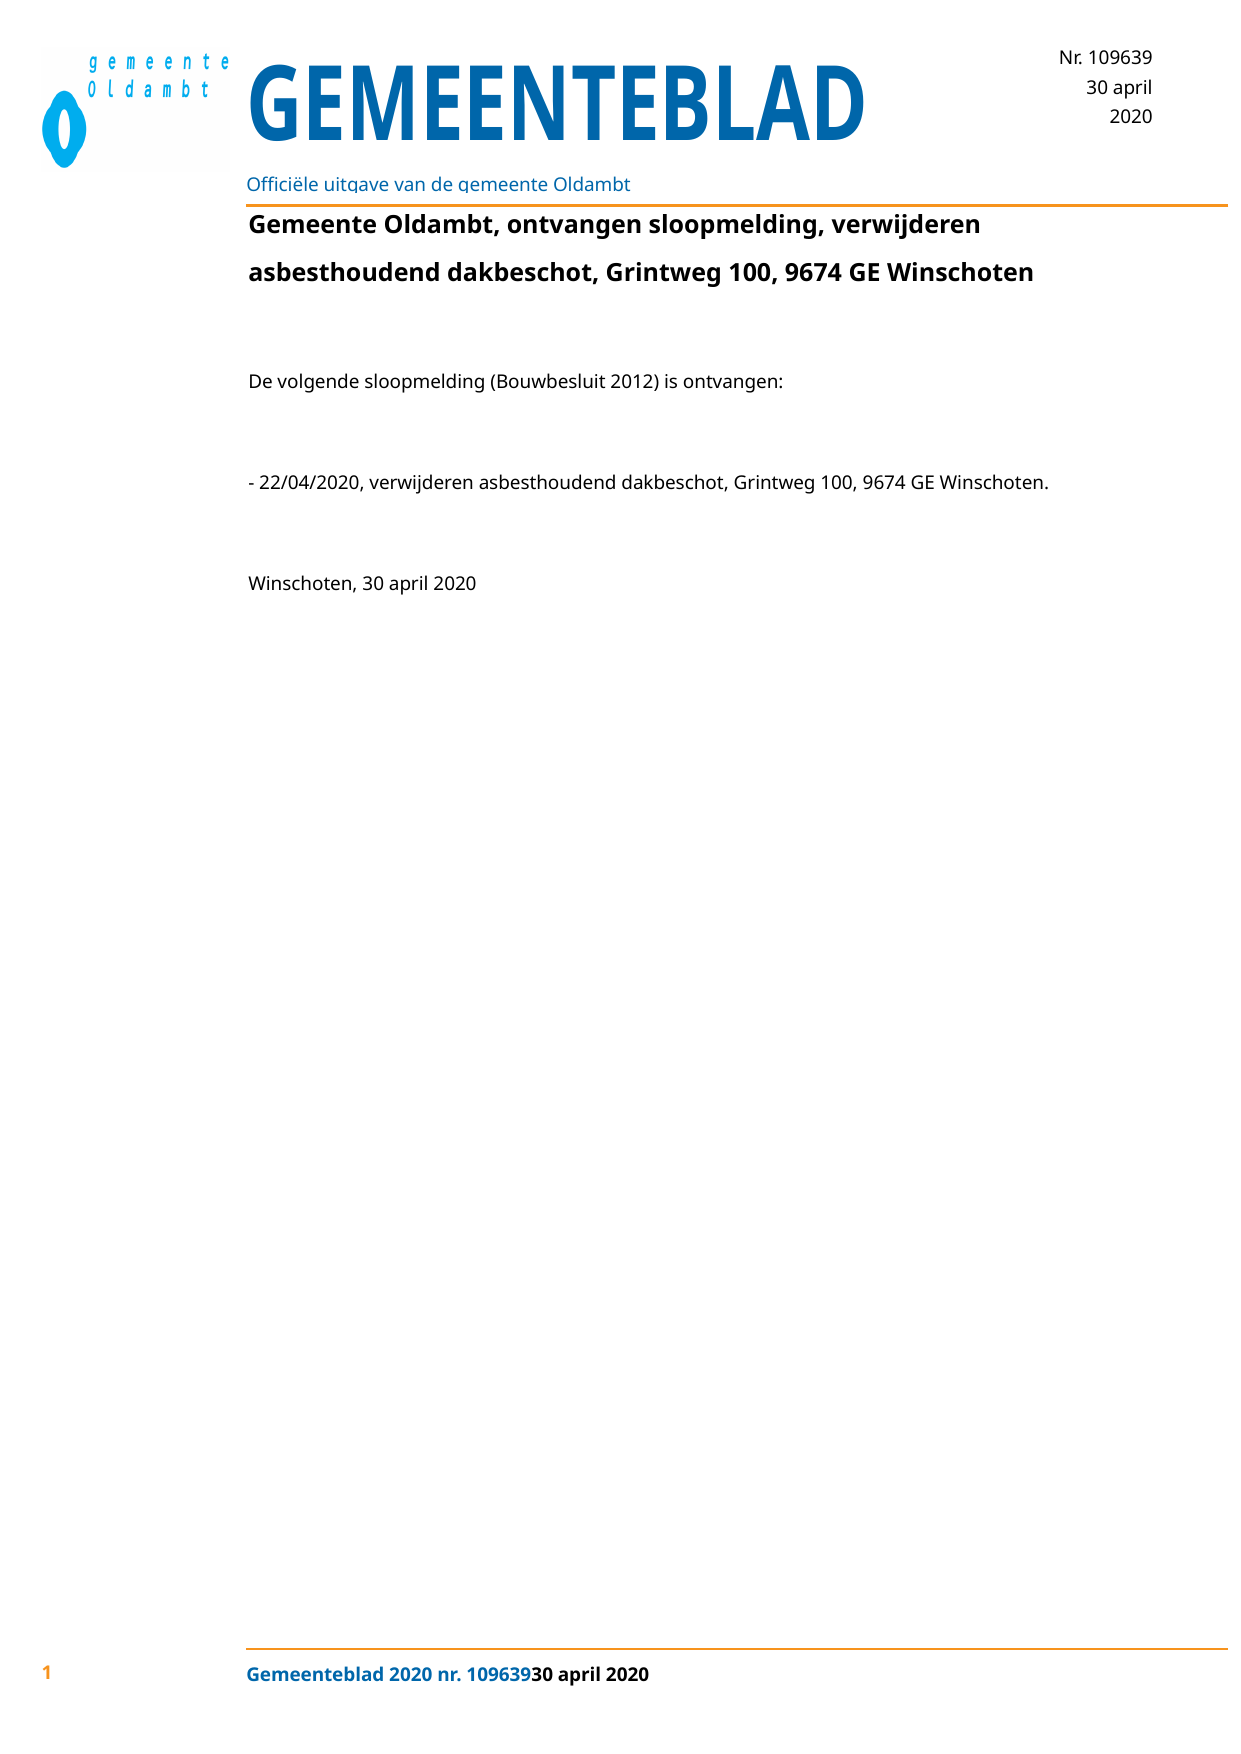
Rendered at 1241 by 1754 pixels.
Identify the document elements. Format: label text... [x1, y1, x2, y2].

text - 22/04/2020, verwijderen asbesthoudend dakbeschot, Grintweg 100, 9674 GE Winschoten. [248, 469, 1152, 495]
text Winschoten, 30 april 2020 [248, 570, 1152, 596]
text Gemeente Oldambt, ontvangen sloopmelding, verwijderen asbesthoudend dakbeschot, Grintweg 100, 9674 GE Winschoten [248, 207, 1152, 288]
picture [41, 47, 231, 172]
text De volgende sloopmelding (Bouwbesluit 2012) is ontvangen: [248, 368, 1152, 394]
